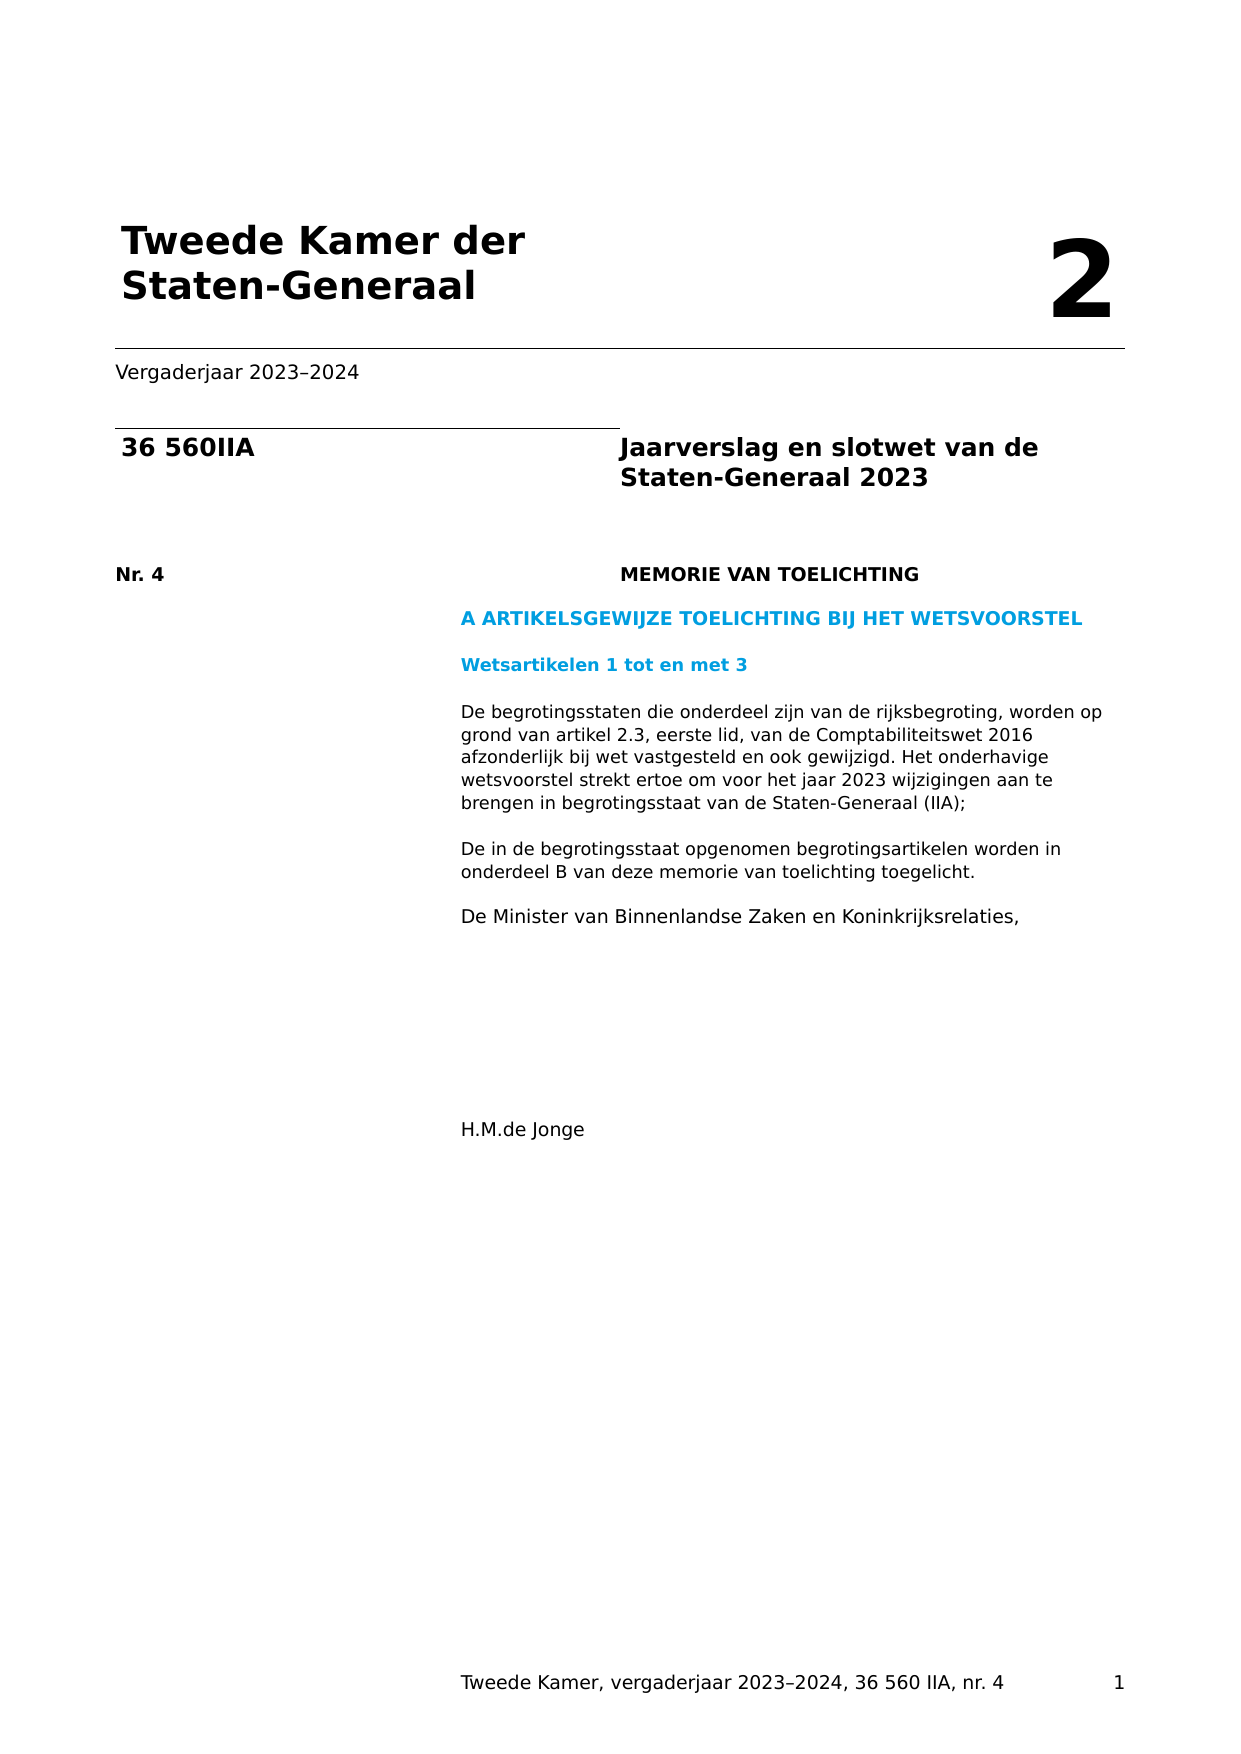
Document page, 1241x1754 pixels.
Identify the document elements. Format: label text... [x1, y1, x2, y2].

text De Minister van Binnenlandse Zaken en Koninkrijksrelaties, [461, 906, 1125, 928]
table_header Jaarverslag en slotwet van de Staten-Generaal 2023 [620, 428, 1125, 498]
table_header Nr. 4 [115, 564, 620, 607]
title A Artikelsgewijze toelichting bij het wetsvoorstel [461, 607, 1125, 629]
title Wetsartikelen 1 tot en met 3 [461, 653, 1125, 676]
table_header Tweede Kamer der Staten-Generaal [115, 213, 620, 348]
table_header Memorie van toelichting [620, 564, 1125, 607]
text De in de begrotingsstaat opgenomen begrotingsartikelen worden in onderdeel B van deze memorie van toelichting toegelicht. [461, 837, 1125, 883]
table_header 36 560IIA [115, 429, 620, 498]
table_cell Vergaderjaar 2023–2024 [115, 349, 1125, 384]
text H.M.de Jonge [461, 1119, 1125, 1141]
text De begrotingsstaten die onderdeel zijn van de rijksbegroting, worden op grond van artikel 2.3, eerste lid, van de Comptabiliteitswet 2016 afzonderlijk bij wet vastgesteld en ook gewijzigd. Het onderhavige wetsvoorstel strekt ertoe om voor het jaar 2023 wijzigingen aan te brengen in begrotingsstaat van de Staten-Generaal (IIA); [461, 700, 1125, 814]
table_header 2 [620, 213, 1125, 348]
